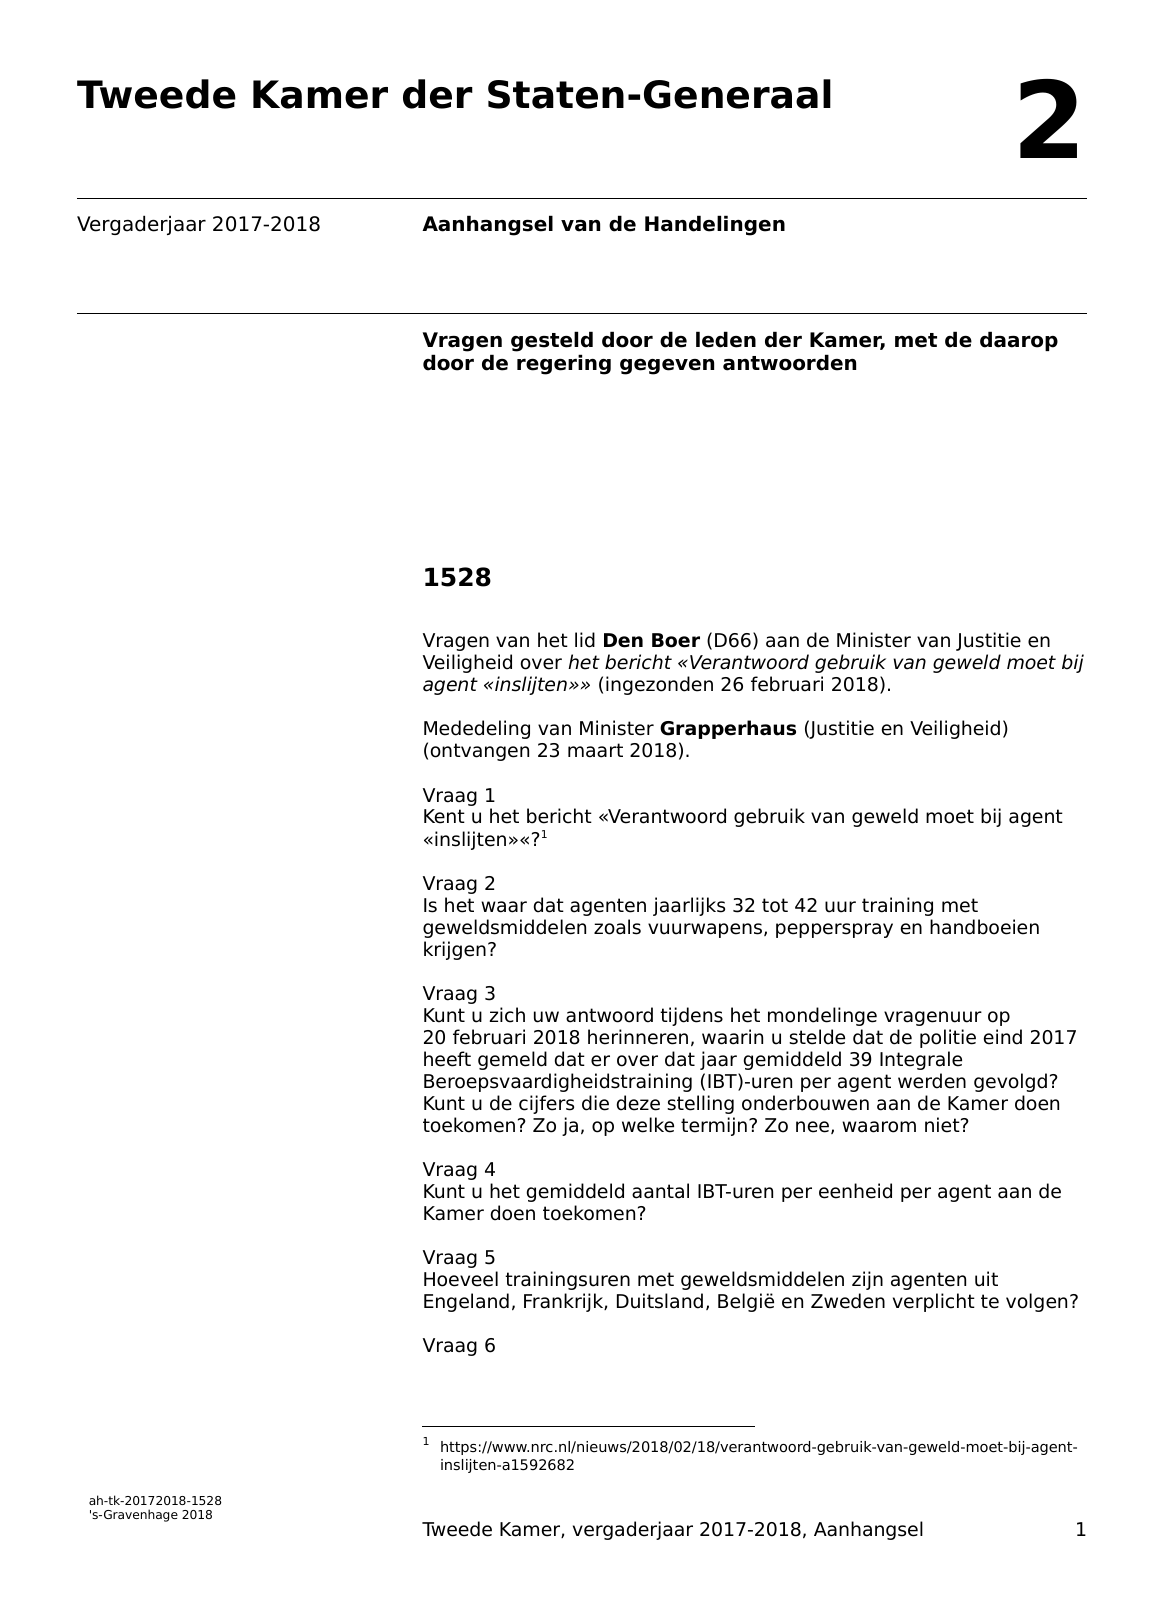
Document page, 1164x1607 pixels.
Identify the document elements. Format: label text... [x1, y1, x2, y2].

text Kunt u zich uw antwoord tijdens het mondelinge vragenuur op 20 februari 2018 herinneren, waarin u stelde dat de politie eind 2017 heeft gemeld dat er over dat jaar gemiddeld 39 Integrale Beroepsvaardigheidstraining (IBT)-uren per agent werden gevolgd? Kunt u de cijfers die deze stelling onderbouwen aan de Kamer doen toekomen? Zo ja, op welke termijn? Zo nee, waarom niet? [422, 1005, 1087, 1137]
text Vraag 2 [422, 873, 1087, 894]
table_header 2 [886, 59, 1087, 198]
text 's-Gravenhage 2018 [88, 1508, 323, 1522]
text Vraag 3 [422, 983, 1087, 1005]
table_cell Vragen gesteld door de leden der Kamer, met de daarop door de regering gegeven antwoorden [422, 314, 1087, 375]
text Mededeling van Minister Grapperhaus (Justitie en Veiligheid) (ontvangen 23 maart 2018). [422, 718, 1087, 762]
text ah-tk-20172018-1528 [88, 1494, 323, 1508]
text Kunt u het gemiddeld aantal IBT-uren per eenheid per agent aan de Kamer doen toekomen? [422, 1181, 1087, 1225]
text Hoeveel trainingsuren met geweldsmiddelen zijn agenten uit Engeland, Frankrijk, Duitsland, België en Zweden verplicht te volgen? [422, 1269, 1087, 1313]
table_cell [77, 314, 422, 375]
text Is het waar dat agenten jaarlijks 32 tot 42 uur training met geweldsmiddelen zoals vuurwapens, pepperspray en handboeien krijgen? [422, 894, 1087, 961]
text Vragen van het lid Den Boer (D66) aan de Minister van Justitie en Veiligheid over het bericht «Verantwoord gebruik van geweld moet bij agent «inslijten»» (ingezonden 26 februari 2018). [422, 630, 1087, 696]
text Vraag 1 [422, 784, 1087, 806]
text Vraag 5 [422, 1247, 1087, 1269]
table_header Tweede Kamer der Staten-Generaal [77, 59, 886, 198]
text https://www.nrc.nl/nieuws/2018/02/18/verantwoord-gebruik-van-geweld-moet-bij-agent-inslijten-a1592682 [422, 1435, 1087, 1474]
text 1528 [422, 563, 1087, 592]
table_cell Vergaderjaar 2017-2018 [77, 199, 422, 313]
text Vraag 4 [422, 1159, 1087, 1181]
text Vraag 6 [422, 1335, 1087, 1357]
text Kent u het bericht «Verantwoord gebruik van geweld moet bij agent «inslijten»«? [422, 806, 1087, 850]
table_cell Aanhangsel van de Handelingen [422, 199, 1087, 313]
